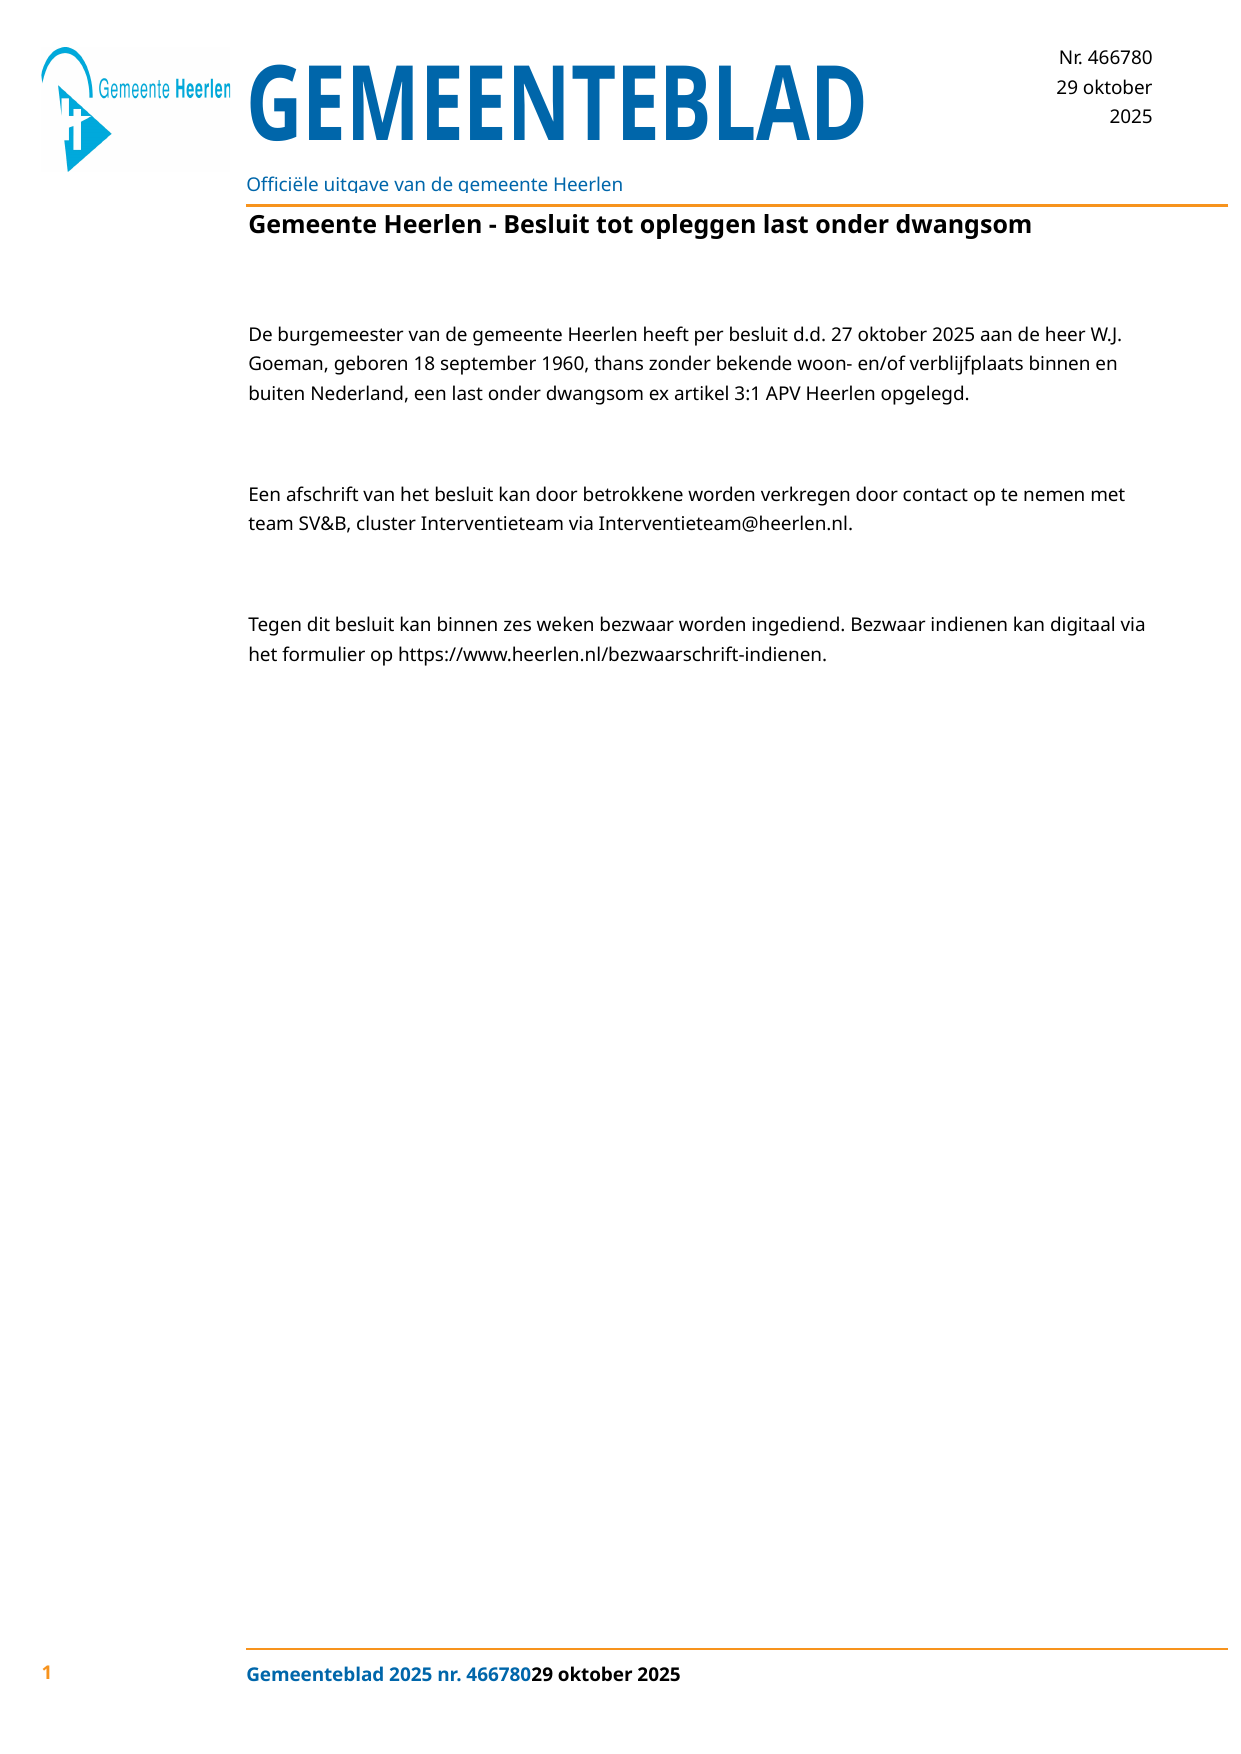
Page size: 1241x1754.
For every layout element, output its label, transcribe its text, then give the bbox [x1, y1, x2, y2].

picture [41, 47, 59, 70]
text Een afschrift van het besluit kan door betrokkene worden verkregen door contact op te nemen met team SV&B, cluster Interventieteam via Interventieteam@heerlen.nl. [248, 481, 1152, 536]
picture [41, 47, 231, 172]
text De burgemeester van de gemeente Heerlen heeft per besluit d.d. 27 oktober 2025 aan de heer W.J. Goeman, geboren 18 september 1960, thans zonder bekende woon- en/of verblijfplaats binnen en buiten Nederland, een last onder dwangsom ex artikel 3:1 APV Heerlen opgelegd. [248, 321, 1152, 406]
text Tegen dit besluit kan binnen zes weken bezwaar worden ingediend. Bezwaar indienen kan digitaal via het formulier op https://www.heerlen.nl/bezwaarschrift-indienen. [248, 611, 1152, 666]
text Gemeente Heerlen - Besluit tot opleggen last onder dwangsom [248, 207, 1152, 241]
